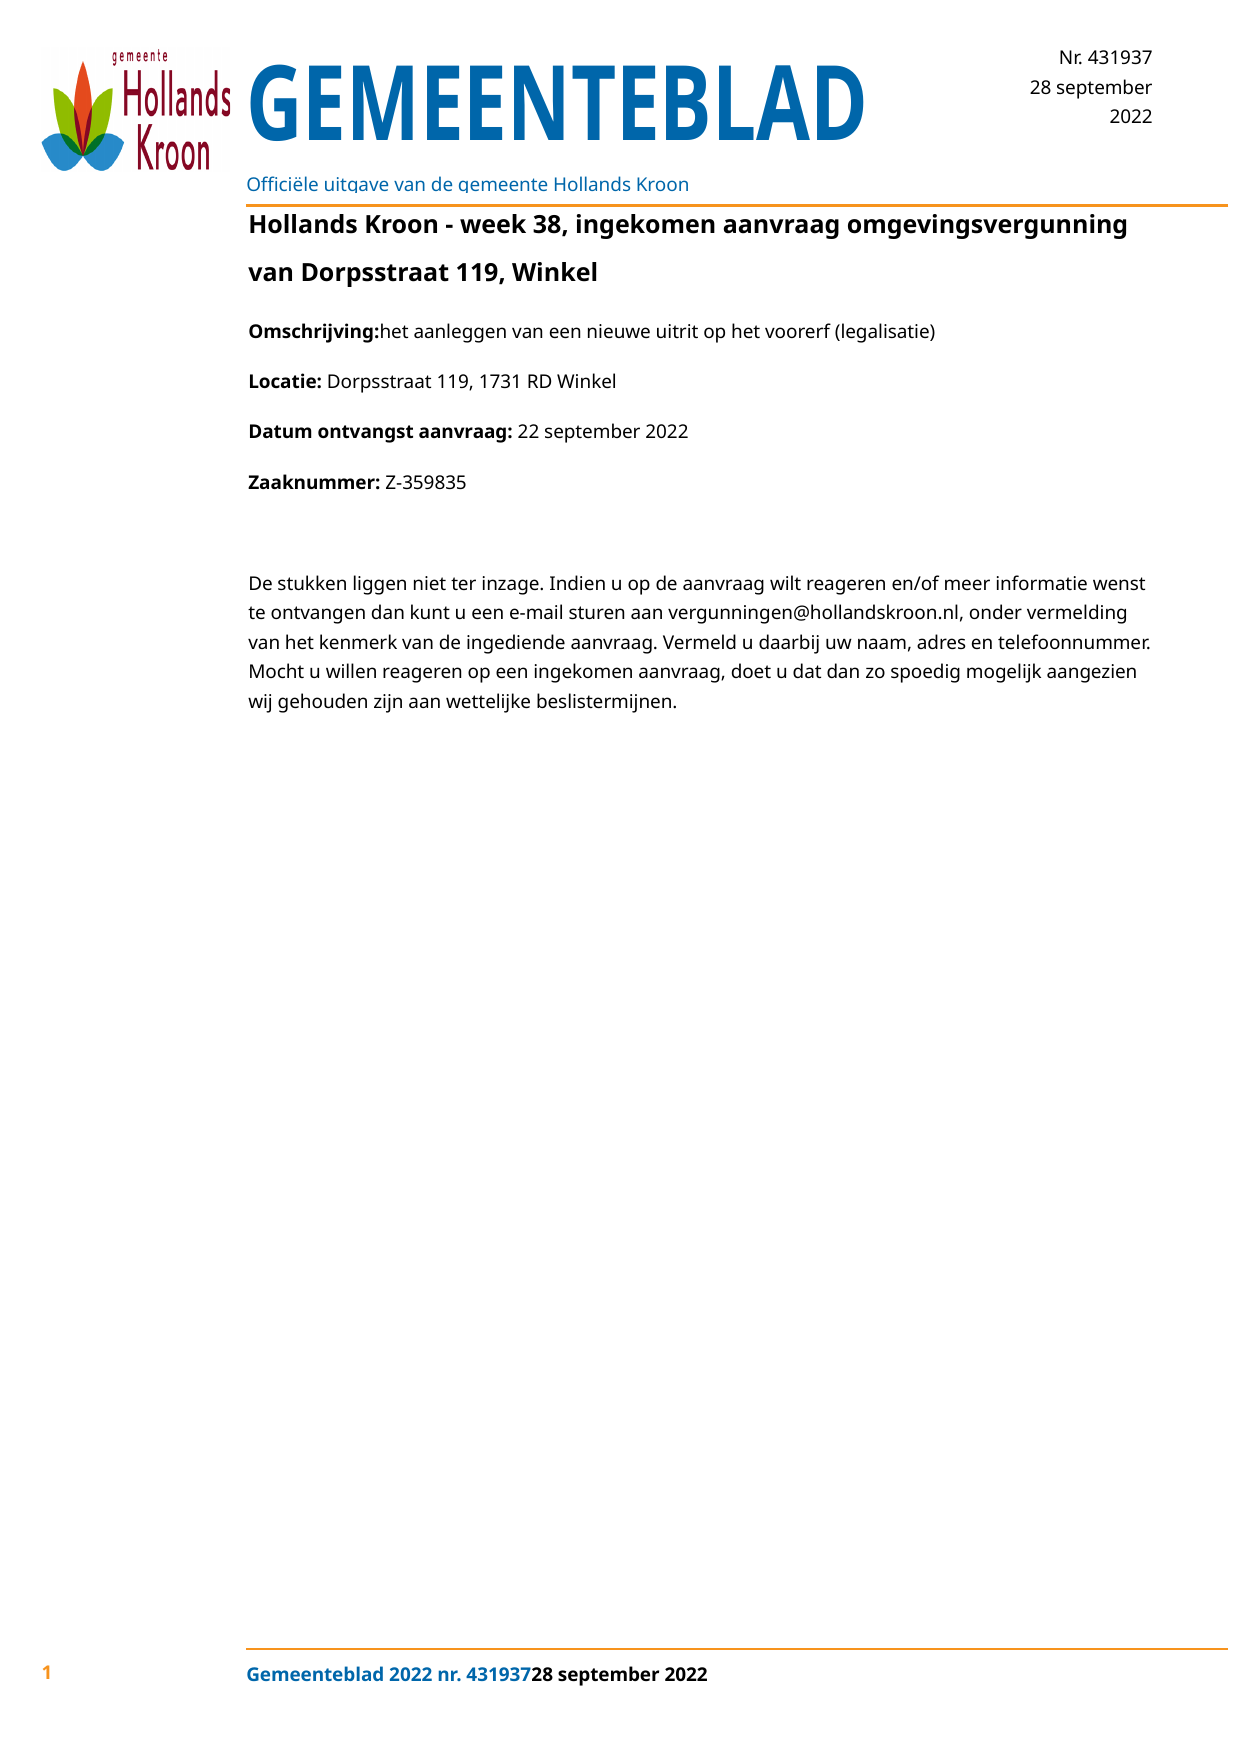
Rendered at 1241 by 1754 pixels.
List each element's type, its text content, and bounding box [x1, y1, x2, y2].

text De stukken liggen niet ter inzage. Indien u op de aanvraag wilt reageren en/of meer informatie wenst te ontvangen dan kunt u een e-mail sturen aan vergunningen@hollandskroon.nl, onder vermelding van het kenmerk van de ingediende aanvraag. Vermeld u daarbij uw naam, adres en telefoonnummer. Mocht u willen reageren op een ingekomen aanvraag, doet u dat dan zo spoedig mogelijk aangezien wij gehouden zijn aan wettelijke beslistermijnen. [248, 570, 1152, 714]
text Locatie: Dorpsstraat 119, 1731 RD Winkel [248, 368, 1152, 394]
text Hollands Kroon - week 38, ingekomen aanvraag omgevingsvergunning van Dorpsstraat 119, Winkel [248, 207, 1152, 288]
text Datum ontvangst aanvraag: 22 september 2022 [248, 419, 1152, 444]
picture [41, 47, 231, 172]
text Zaaknummer: Z-359835 [248, 469, 1152, 495]
text Omschrijving:het aanleggen van een nieuwe uitrit op het voorerf (legalisatie) [248, 318, 1152, 344]
